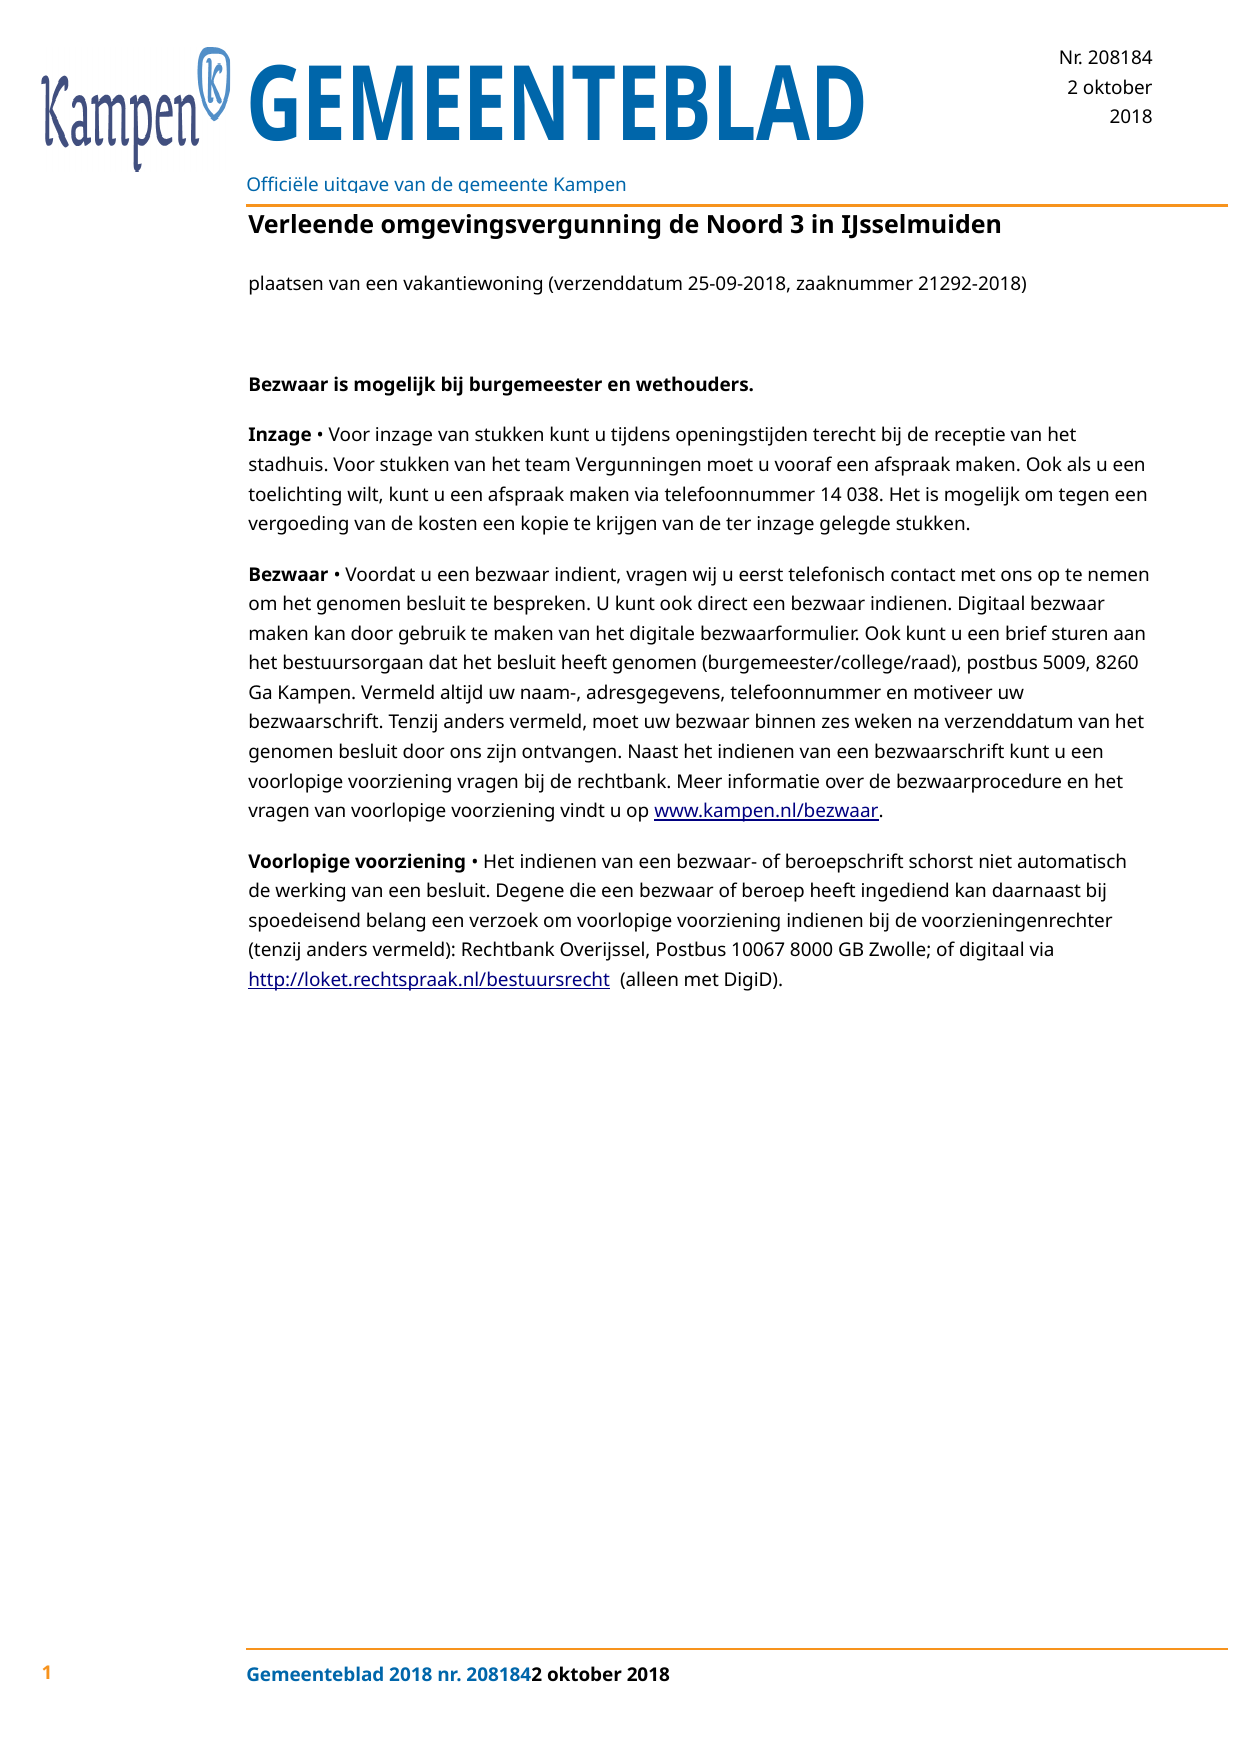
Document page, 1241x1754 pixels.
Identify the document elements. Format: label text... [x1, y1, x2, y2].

picture [41, 47, 231, 172]
text plaatsen van een vakantiewoning (verzenddatum 25-09-2018, zaaknummer 21292-2018) [248, 270, 1152, 296]
text Inzage • Voor inzage van stukken kunt u tijdens openingstijden terecht bij de receptie van het stadhuis. Voor stukken van het team Vergunningen moet u vooraf een afspraak maken. Ook als u een toelichting wilt, kunt u een afspraak maken via telefoonnummer 14 038. Het is mogelijk om tegen een vergoeding van de kosten een kopie te krijgen van de ter inzage gelegde stukken. [248, 422, 1152, 536]
text Bezwaar is mogelijk bij burgemeester en wethouders. [248, 371, 1152, 397]
text Voorlopige voorziening • Het indienen van een bezwaar- of beroepschrift schorst niet automatisch de werking van een besluit. Degene die een bezwaar of beroep heeft ingediend kan daarnaast bij spoedeisend belang een verzoek om voorlopige voorziening indienen bij de voorzieningenrechter (tenzij anders vermeld): Rechtbank Overijssel, Postbus 10067 8000 GB Zwolle; of digitaal via http://loket.rechtspraak.nl/bestuursrecht (alleen met DigiD). [248, 848, 1152, 992]
text Bezwaar • Voordat u een bezwaar indient, vragen wij u eerst telefonisch contact met ons op te nemen om het genomen besluit te bespreken. U kunt ook direct een bezwaar indienen. Digitaal bezwaar maken kan door gebruik te maken van het digitale bezwaarformulier. Ook kunt u een brief sturen aan het bestuursorgaan dat het besluit heeft genomen (burgemeester/college/raad), postbus 5009, 8260 Ga Kampen. Vermeld altijd uw naam-, adresgegevens, telefoonnummer en motiveer uw bezwaarschrift. Tenzij anders vermeld, moet uw bezwaar binnen zes weken na verzenddatum van het genomen besluit door ons zijn ontvangen. Naast het indienen van een bezwaarschrift kunt u een voorlopige voorziening vragen bij de rechtbank. Meer informatie over de bezwaarprocedure en het vragen van voorlopige voorziening vindt u op www.kampen.nl/bezwaar. [248, 561, 1152, 823]
text Verleende omgevingsvergunning de Noord 3 in IJsselmuiden [248, 207, 1152, 241]
